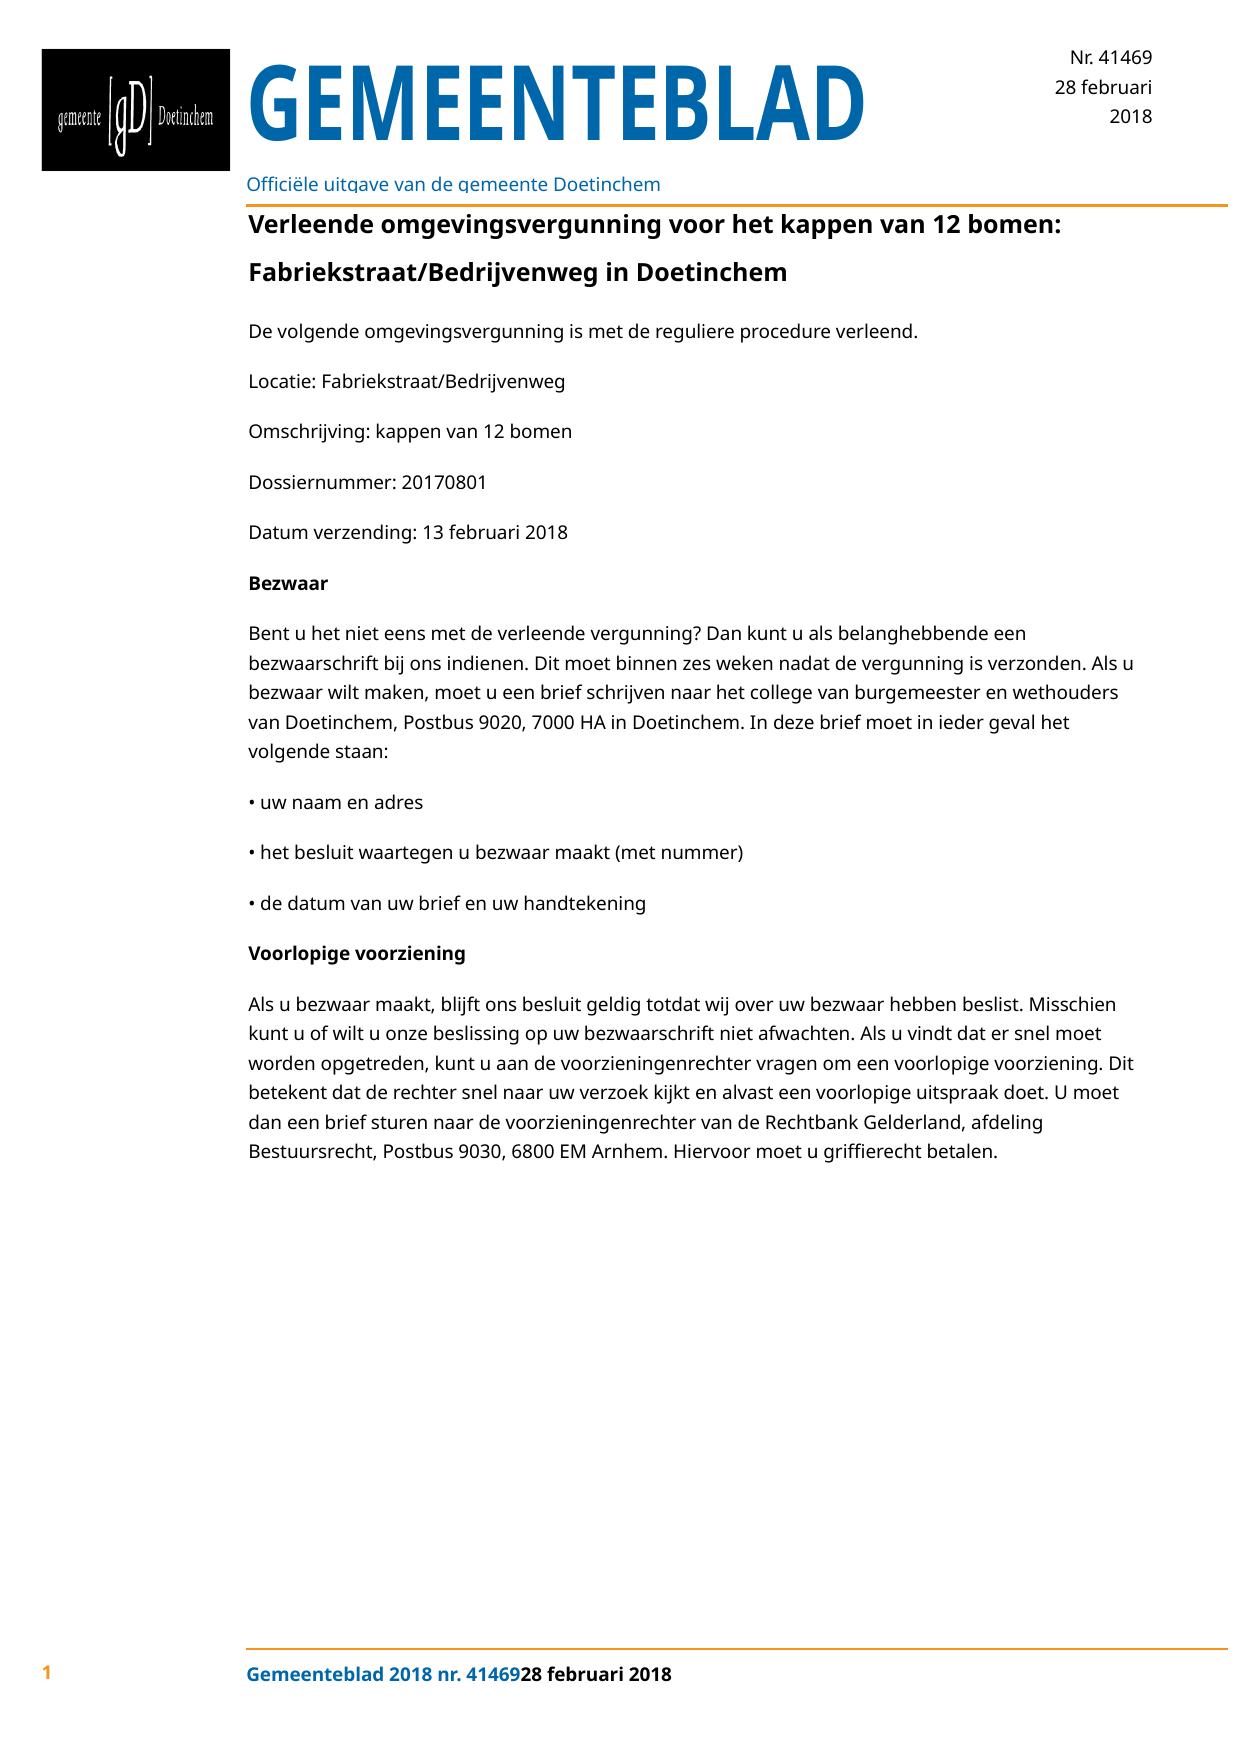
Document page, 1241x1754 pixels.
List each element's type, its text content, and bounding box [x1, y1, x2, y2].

picture [41, 47, 231, 172]
text Locatie: Fabriekstraat/Bedrijvenweg [248, 368, 1152, 394]
text Dossiernummer: 20170801 [248, 469, 1152, 495]
text Bent u het niet eens met de verleende vergunning? Dan kunt u als belanghebbende een bezwaarschrift bij ons indienen. Dit moet binnen zes weken nadat de vergunning is verzonden. Als u bezwaar wilt maken, moet u een brief schrijven naar het college van burgemeester en wethouders van Doetinchem, Postbus 9020, 7000 HA in Doetinchem. In deze brief moet in ieder geval het volgende staan: [248, 620, 1152, 764]
text • het besluit waartegen u bezwaar maakt (met nummer) [248, 839, 1152, 865]
text Als u bezwaar maakt, blijft ons besluit geldig totdat wij over uw bezwaar hebben beslist. Misschien kunt u of wilt u onze beslissing op uw bezwaarschrift niet afwachten. Als u vindt dat er snel moet worden opgetreden, kunt u aan de voorzieningenrechter vragen om een voorlopige voorziening. Dit betekent dat de rechter snel naar uw verzoek kijkt en alvast een voorlopige uitspraak doet. U moet dan een brief sturen naar de voorzieningenrechter van de Rechtbank Gelderland, afdeling Bestuursrecht, Postbus 9030, 6800 EM Arnhem. Hiervoor moet u griffierecht betalen. [248, 991, 1152, 1164]
text De volgende omgevingsvergunning is met de reguliere procedure verleend. [248, 318, 1152, 344]
text Datum verzending: 13 februari 2018 [248, 519, 1152, 545]
text • de datum van uw brief en uw handtekening [248, 890, 1152, 916]
text • uw naam en adres [248, 789, 1152, 815]
text Voorlopige voorziening [248, 940, 1152, 966]
text Omschrijving: kappen van 12 bomen [248, 419, 1152, 444]
text Verleende omgevingsvergunning voor het kappen van 12 bomen: Fabriekstraat/Bedrijvenweg in Doetinchem [248, 207, 1152, 288]
text Bezwaar [248, 570, 1152, 596]
